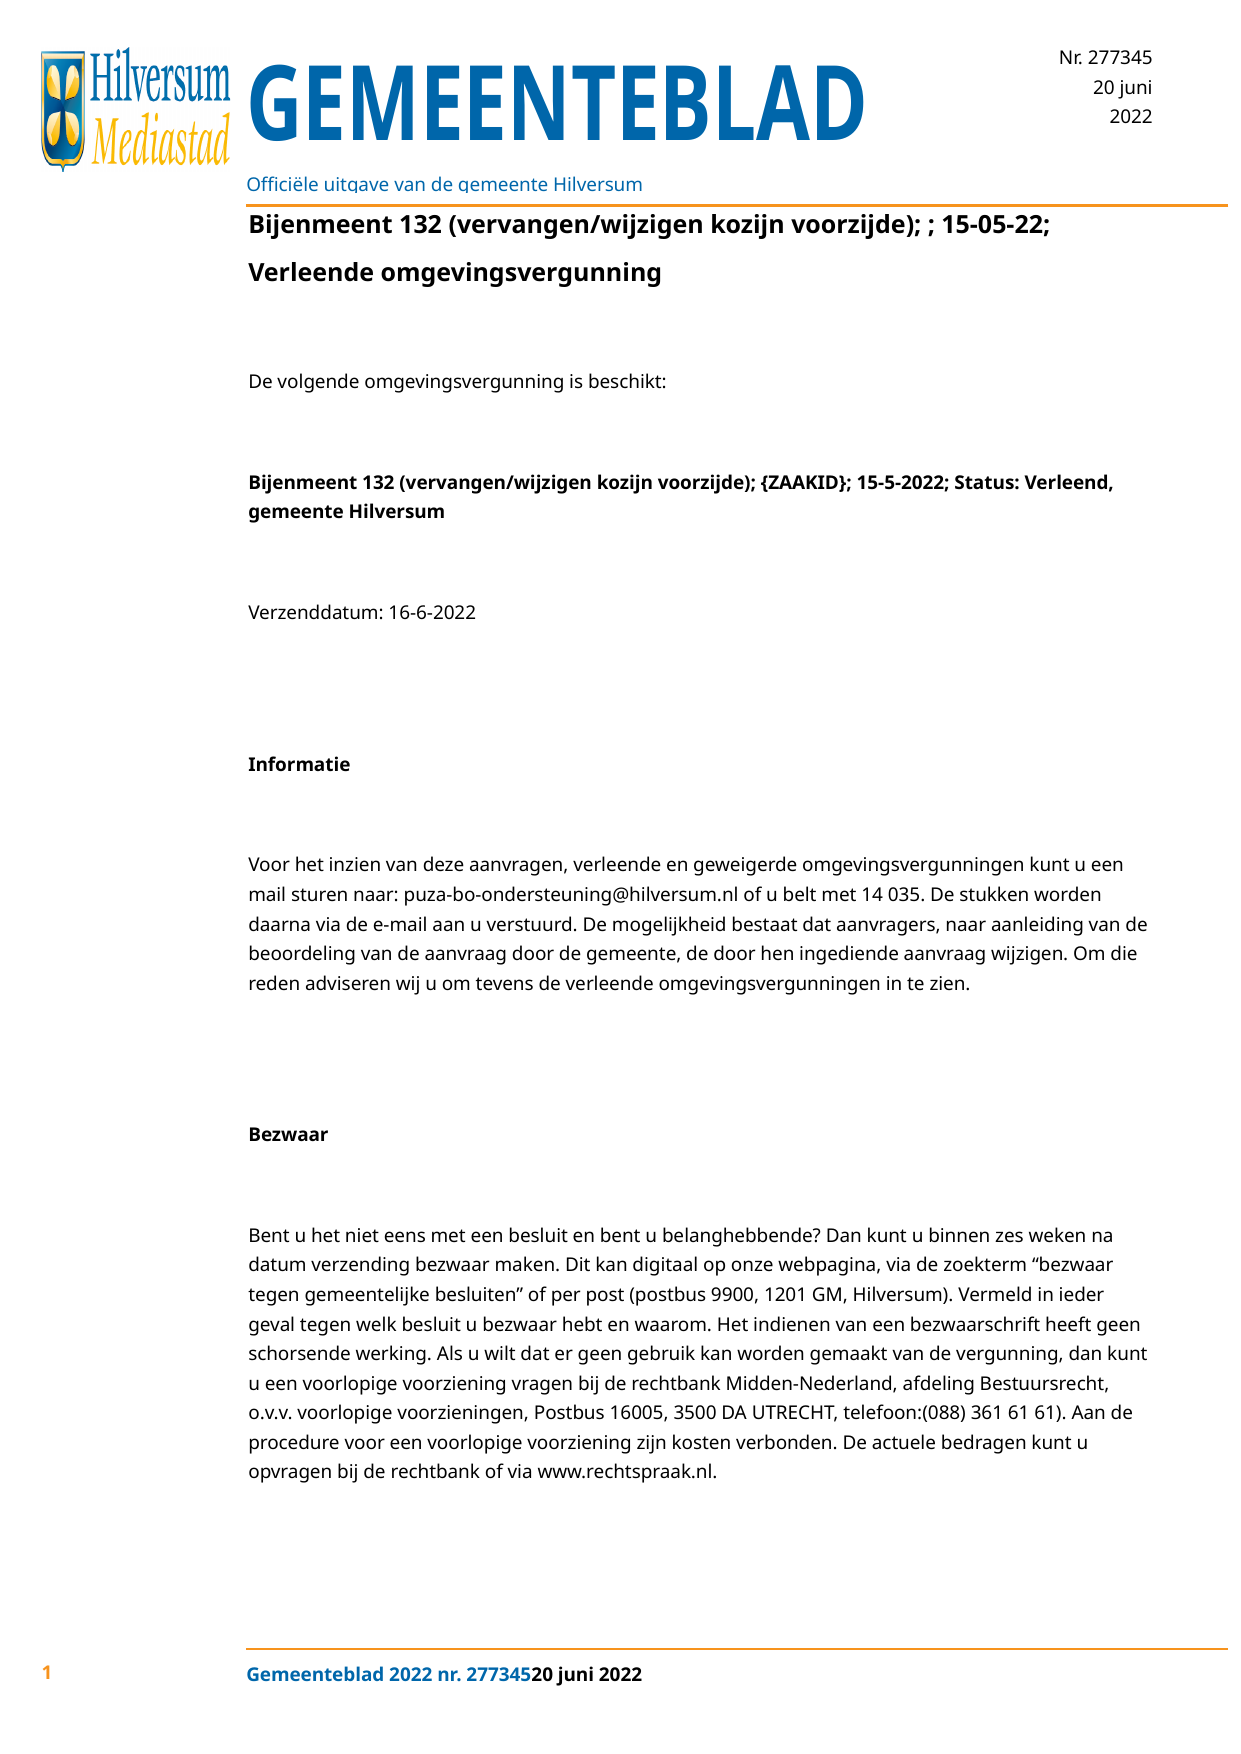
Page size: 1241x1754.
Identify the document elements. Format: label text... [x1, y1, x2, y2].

text Bezwaar [248, 1121, 1152, 1147]
text Verzenddatum: 16-6-2022 [248, 599, 1152, 625]
text Informatie [248, 751, 1152, 777]
text Bent u het niet eens met een besluit en bent u belanghebbende? Dan kunt u binnen zes weken na datum verzending bezwaar maken. Dit kan digitaal op onze webpagina, via de zoekterm “bezwaar tegen gemeentelijke besluiten” of per post (postbus 9900, 1201 GM, Hilversum). Vermeld in ieder geval tegen welk besluit u bezwaar hebt en waarom. Het indienen van een bezwaarschrift heeft geen schorsende werking. Als u wilt dat er geen gebruik kan worden gemaakt van de vergunning, dan kunt u een voorlopige voorziening vragen bij de rechtbank Midden-Nederland, afdeling Bestuursrecht, o.v.v. voorlopige voorzieningen, Postbus 16005, 3500 DA UTRECHT, telefoon:(088) 361 61 61). Aan de procedure voor een voorlopige voorziening zijn kosten verbonden. De actuele bedragen kunt u opvragen bij de rechtbank of via www.rechtspraak.nl. [248, 1222, 1152, 1484]
text Voor het inzien van deze aanvragen, verleende en geweigerde omgevingsvergunningen kunt u een mail sturen naar: puza-bo-ondersteuning@hilversum.nl of u belt met 14 035. De stukken worden daarna via de e-mail aan u verstuurd. De mogelijkheid bestaat dat aanvragers, naar aanleiding van de beoordeling van de aanvraag door de gemeente, de door hen ingediende aanvraag wijzigen. Om die reden adviseren wij u om tevens de verleende omgevingsvergunningen in te zien. [248, 852, 1152, 996]
text Bijenmeent 132 (vervangen/wijzigen kozijn voorzijde); {ZAAKID}; 15-5-2022; Status: Verleend, gemeente Hilversum [248, 469, 1152, 524]
picture [41, 47, 231, 172]
text Bijenmeent 132 (vervangen/wijzigen kozijn voorzijde); ; 15-05-22; Verleende omgevingsvergunning [248, 207, 1152, 288]
text De volgende omgevingsvergunning is beschikt: [248, 368, 1152, 394]
